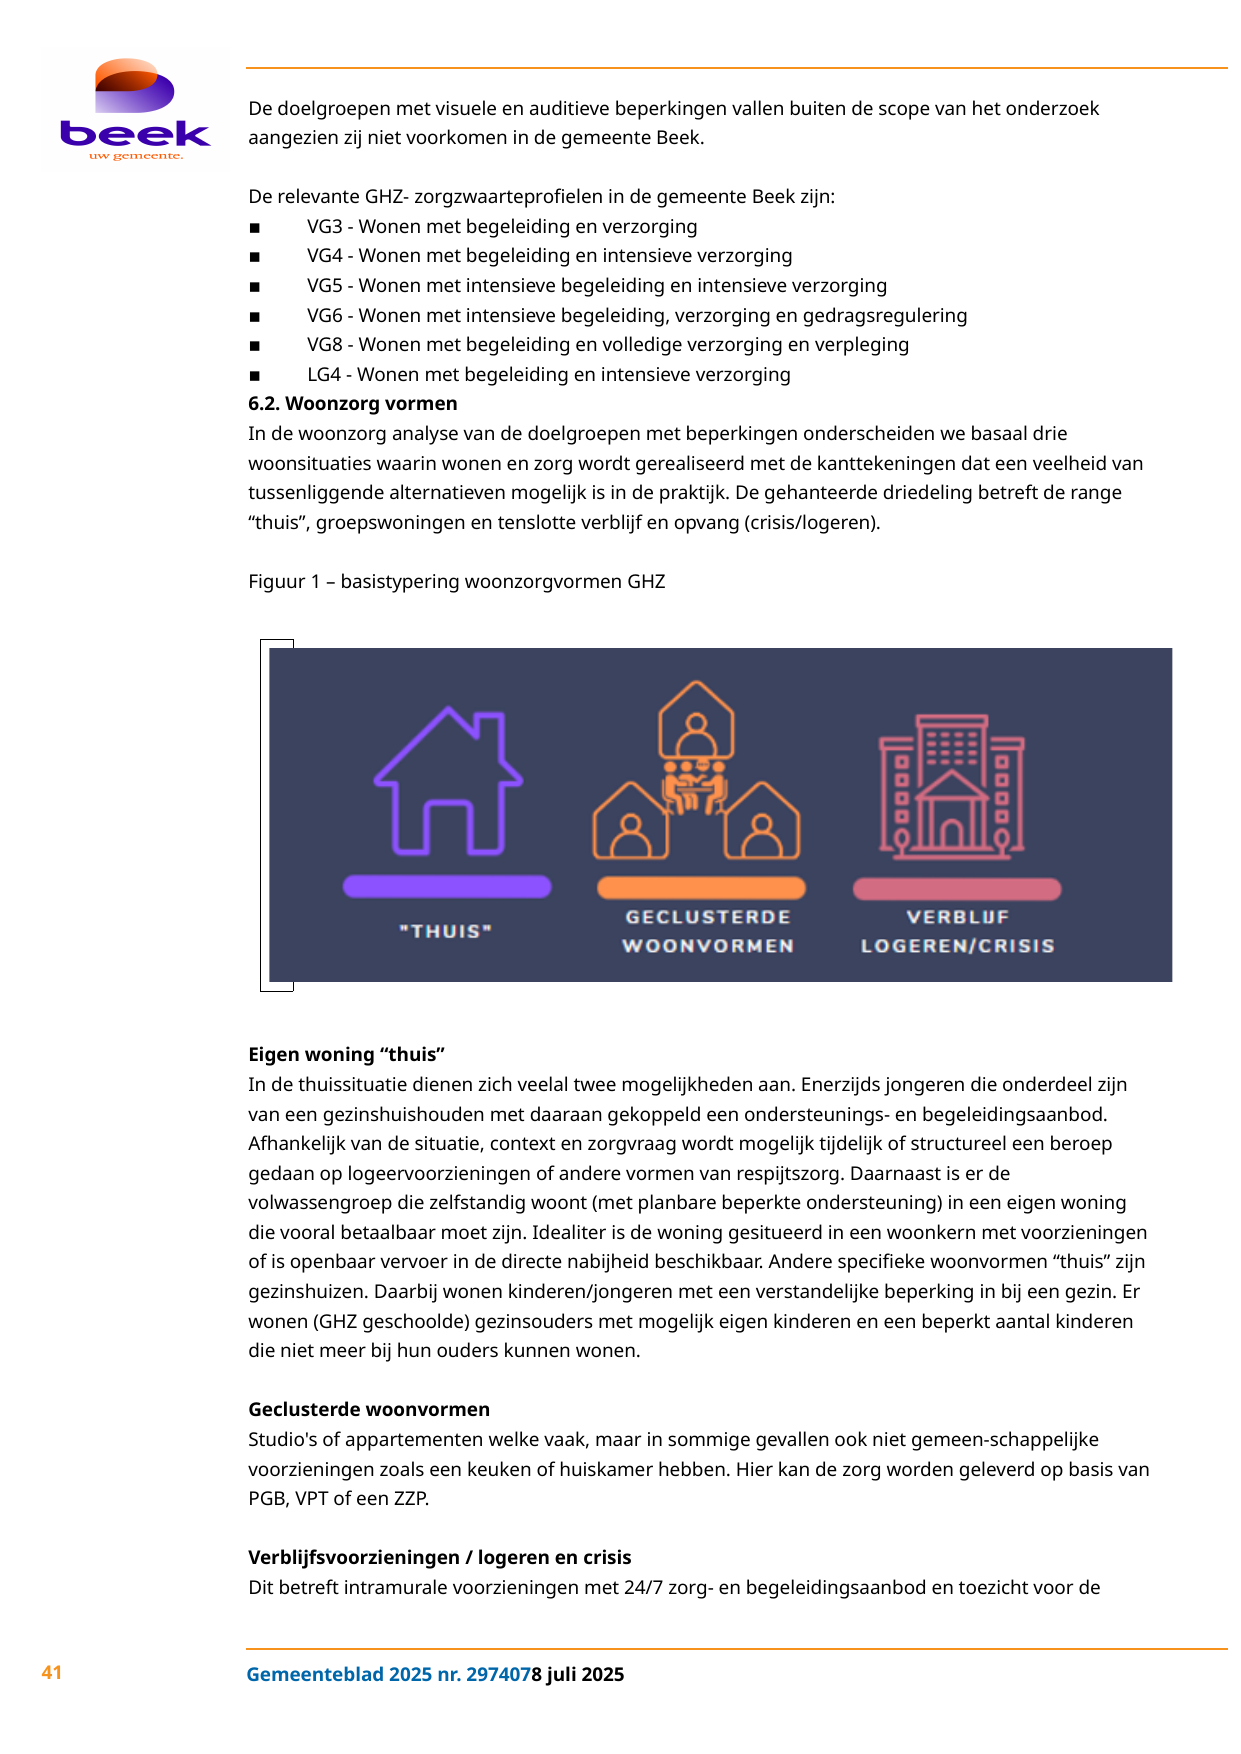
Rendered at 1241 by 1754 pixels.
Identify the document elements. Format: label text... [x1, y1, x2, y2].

list VG4 - Wonen met begeleiding en intensieve verzorging [248, 243, 1152, 268]
text Eigen woning “thuis” [248, 1042, 1152, 1067]
text Dit betreft intramurale voorzieningen met 24/7 zorg- en begeleidingsaanbod en toezicht voor de [248, 1574, 1152, 1600]
text De relevante GHZ- zorgzwaarteprofielen in de gemeente Beek zijn: [248, 183, 1152, 209]
list LG4 - Wonen met begeleiding en intensieve verzorging [248, 361, 1152, 387]
picture [41, 47, 231, 172]
text Figuur 1 – basistypering woonzorgvormen GHZ [248, 568, 1152, 594]
text In de thuissituatie dienen zich veelal twee mogelijkheden aan. Enerzijds jongeren die onderdeel zijn van een gezinshuishouden met daaraan gekoppeld een ondersteunings- en begeleidingsaanbod. Afhankelijk van de situatie, context en zorgvraag wordt mogelijk tijdelijk of structureel een beroep gedaan op logeervoorzieningen of andere vormen van respijtszorg. Daarnaast is er de volwassengroep die zelfstandig woont (met planbare beperkte ondersteuning) in een eigen woning die vooral betaalbaar moet zijn. Idealiter is de woning gesitueerd in een woonkern met voorzieningen of is openbaar vervoer in de directe nabijheid beschikbaar. Andere specifieke woonvormen “thuis” zijn gezinshuizen. Daarbij wonen kinderen/jongeren met een verstandelijke beperking in bij een gezin. Er wonen (GHZ geschoolde) gezinsouders met mogelijk eigen kinderen en een beperkt aantal kinderen die niet meer bij hun ouders kunnen wonen. [248, 1071, 1152, 1363]
list VG3 - Wonen met begeleiding en verzorging [248, 213, 1152, 239]
text Geclusterde woonvormen [248, 1397, 1152, 1422]
list VG8 - Wonen met begeleiding en volledige verzorging en verpleging [248, 331, 1152, 357]
text De doelgroepen met visuele en auditieve beperkingen vallen buiten de scope van het onderzoek aangezien zij niet voorkomen in de gemeente Beek. [248, 95, 1152, 150]
text In de woonzorg analyse van de doelgroepen met beperkingen onderscheiden we basaal drie woonsituaties waarin wonen en zorg wordt gerealiseerd met de kanttekeningen dat een veelheid van tussenliggende alternatieven mogelijk is in de praktijk. De gehanteerde driedeling betreft de range “thuis”, groepswoningen en tenslotte verblijf en opvang (crisis/logeren). [248, 420, 1152, 535]
text Verblijfsvoorzieningen / logeren en crisis [248, 1544, 1152, 1570]
list VG5 - Wonen met intensieve begeleiding en intensieve verzorging [248, 272, 1152, 298]
text Studio's of appartementen welke vaak, maar in sommige gevallen ook niet gemeen-schappelijke voorzieningen zoals een keuken of huiskamer hebben. Hier kan de zorg worden geleverd op basis van PGB, VPT of een ZZP. [248, 1426, 1152, 1511]
list VG6 - Wonen met intensieve begeleiding, verzorging en gedragsregulering [248, 302, 1152, 328]
picture [268, 648, 1173, 982]
text 6.2. Woonzorg vormen [248, 391, 1152, 416]
